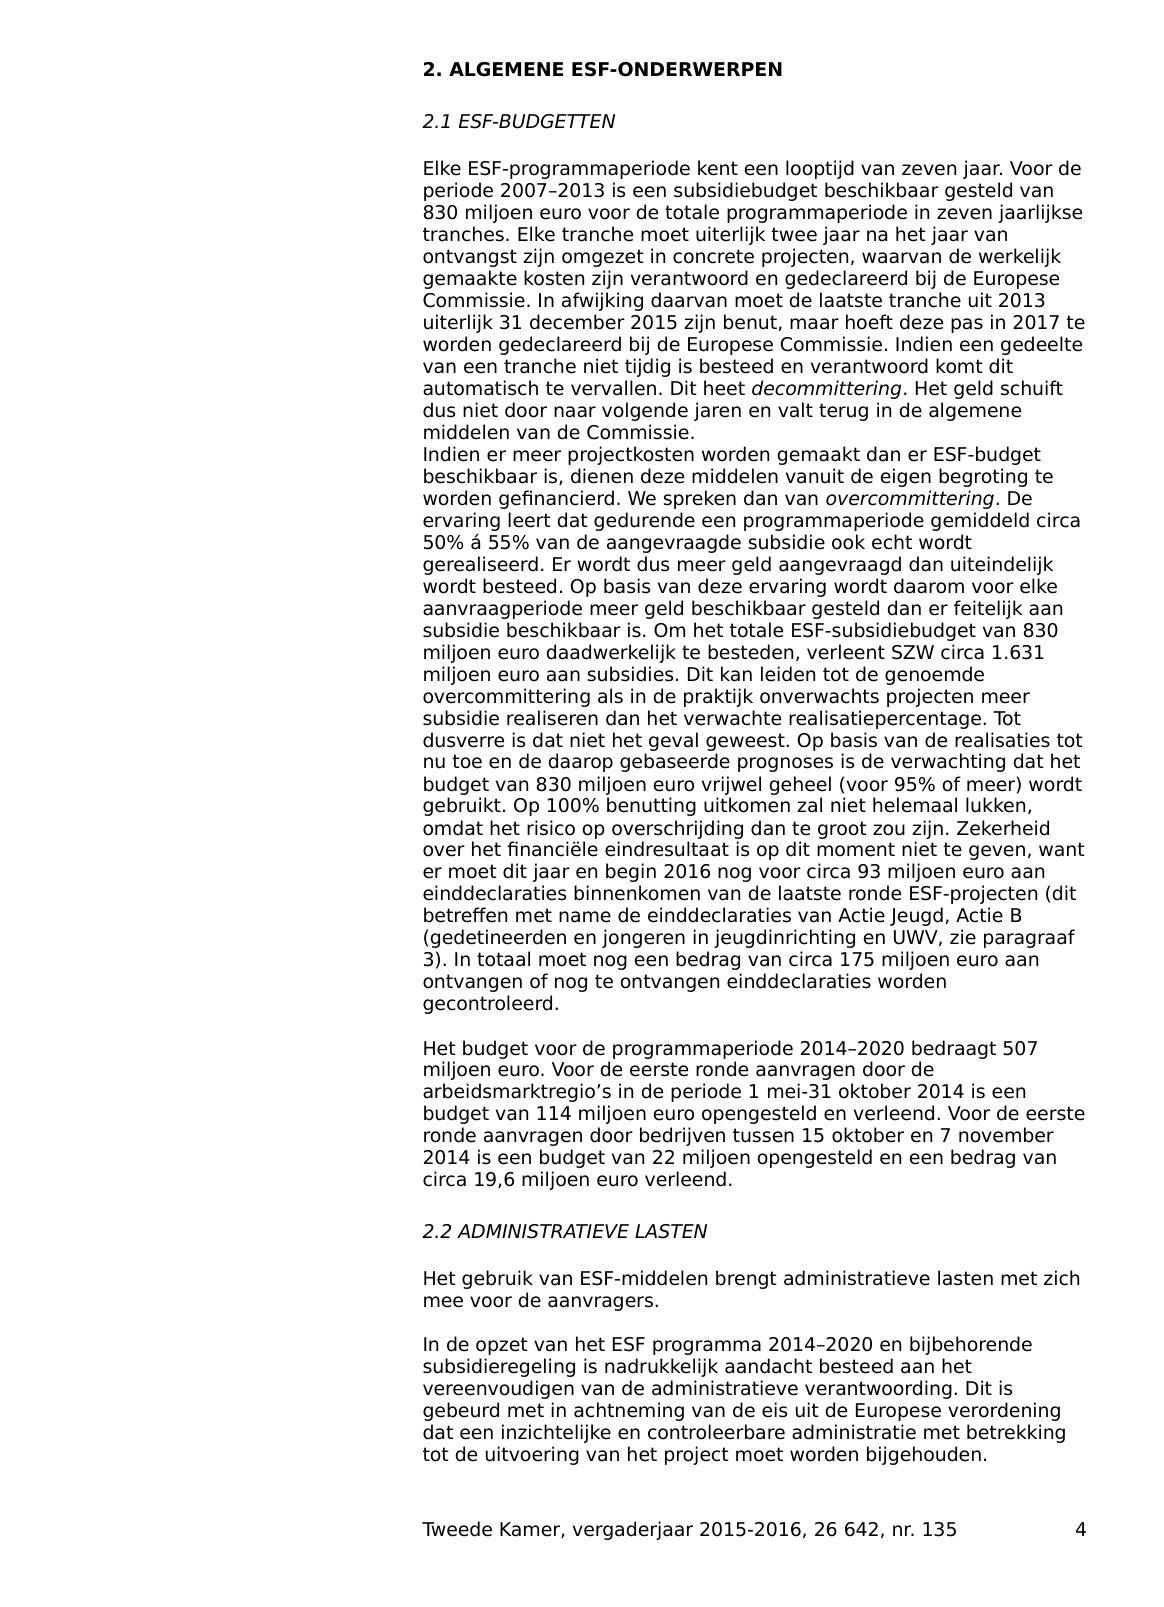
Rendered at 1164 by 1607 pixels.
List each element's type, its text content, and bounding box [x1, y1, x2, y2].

subtitle 2.2 ADMINISTRATIEVE LASTEN [422, 1221, 1087, 1243]
subtitle 2.1 ESF-BUDGETTEN [422, 111, 1087, 133]
subtitle 2. ALGEMENE ESF-ONDERWERPEN [422, 59, 1087, 81]
text In de opzet van het ESF programma 2014–2020 en bijbehorende subsidieregeling is nadrukkelijk aandacht besteed aan het vereenvoudigen van de administratieve verantwoording. Dit is gebeurd met in achtneming van de eis uit de Europese verordening dat een inzichtelijke en controleerbare administratie met betrekking tot de uitvoering van het project moet worden bijgehouden. [422, 1334, 1087, 1466]
text Het gebruik van ESF-middelen brengt administratieve lasten met zich mee voor de aanvragers. [422, 1268, 1087, 1312]
text Het budget voor de programmaperiode 2014–2020 bedraagt 507 miljoen euro. Voor de eerste ronde aanvragen door de arbeidsmarktregio’s in de periode 1 mei-31 oktober 2014 is een budget van 114 miljoen euro opengesteld en verleend. Voor de eerste ronde aanvragen door bedrijven tussen 15 oktober en 7 november 2014 is een budget van 22 miljoen opengesteld en een bedrag van circa 19,6 miljoen euro verleend. [422, 1037, 1087, 1191]
text Elke ESF-programmaperiode kent een looptijd van zeven jaar. Voor de periode 2007–2013 is een subsidiebudget beschikbaar gesteld van 830 miljoen euro voor de totale programmaperiode in zeven jaarlijkse tranches. Elke tranche moet uiterlijk twee jaar na het jaar van ontvangst zijn omgezet in concrete projecten, waarvan de werkelijk gemaakte kosten zijn verantwoord en gedeclareerd bij de Europese Commissie. In afwijking daarvan moet de laatste tranche uit 2013 uiterlijk 31 december 2015 zijn benut, maar hoeft deze pas in 2017 te worden gedeclareerd bij de Europese Commissie. Indien een gedeelte van een tranche niet tijdig is besteed en verantwoord komt dit automatisch te vervallen. Dit heet decommittering. Het geld schuift dus niet door naar volgende jaren en valt terug in de algemene middelen van de Commissie. [422, 158, 1087, 444]
text Indien er meer projectkosten worden gemaakt dan er ESF-budget beschikbaar is, dienen deze middelen vanuit de eigen begroting te worden gefinancierd. We spreken dan van overcommittering. De ervaring leert dat gedurende een programmaperiode gemiddeld circa 50% á 55% van de aangevraagde subsidie ook echt wordt gerealiseerd. Er wordt dus meer geld aangevraagd dan uiteindelijk wordt besteed. Op basis van deze ervaring wordt daarom voor elke aanvraagperiode meer geld beschikbaar gesteld dan er feitelijk aan subsidie beschikbaar is. Om het totale ESF-subsidiebudget van 830 miljoen euro daadwerkelijk te besteden, verleent SZW circa 1.631 miljoen euro aan subsidies. Dit kan leiden tot de genoemde overcommittering als in de praktijk onverwachts projecten meer subsidie realiseren dan het verwachte realisatiepercentage. Tot dusverre is dat niet het geval geweest. Op basis van de realisaties tot nu toe en de daarop gebaseerde prognoses is de verwachting dat het budget van 830 miljoen euro vrijwel geheel (voor 95% of meer) wordt gebruikt. Op 100% benutting uitkomen zal niet helemaal lukken, omdat het risico op overschrijding dan te groot zou zijn. Zekerheid over het financiële eindresultaat is op dit moment niet te geven, want er moet dit jaar en begin 2016 nog voor circa 93 miljoen euro aan einddeclaraties binnenkomen van de laatste ronde ESF-projecten (dit betreffen met name de einddeclaraties van Actie Jeugd, Actie B (gedetineerden en jongeren in jeugdinrichting en UWV, zie paragraaf 3). In totaal moet nog een bedrag van circa 175 miljoen euro aan ontvangen of nog te ontvangen einddeclaraties worden gecontroleerd. [422, 444, 1087, 1015]
